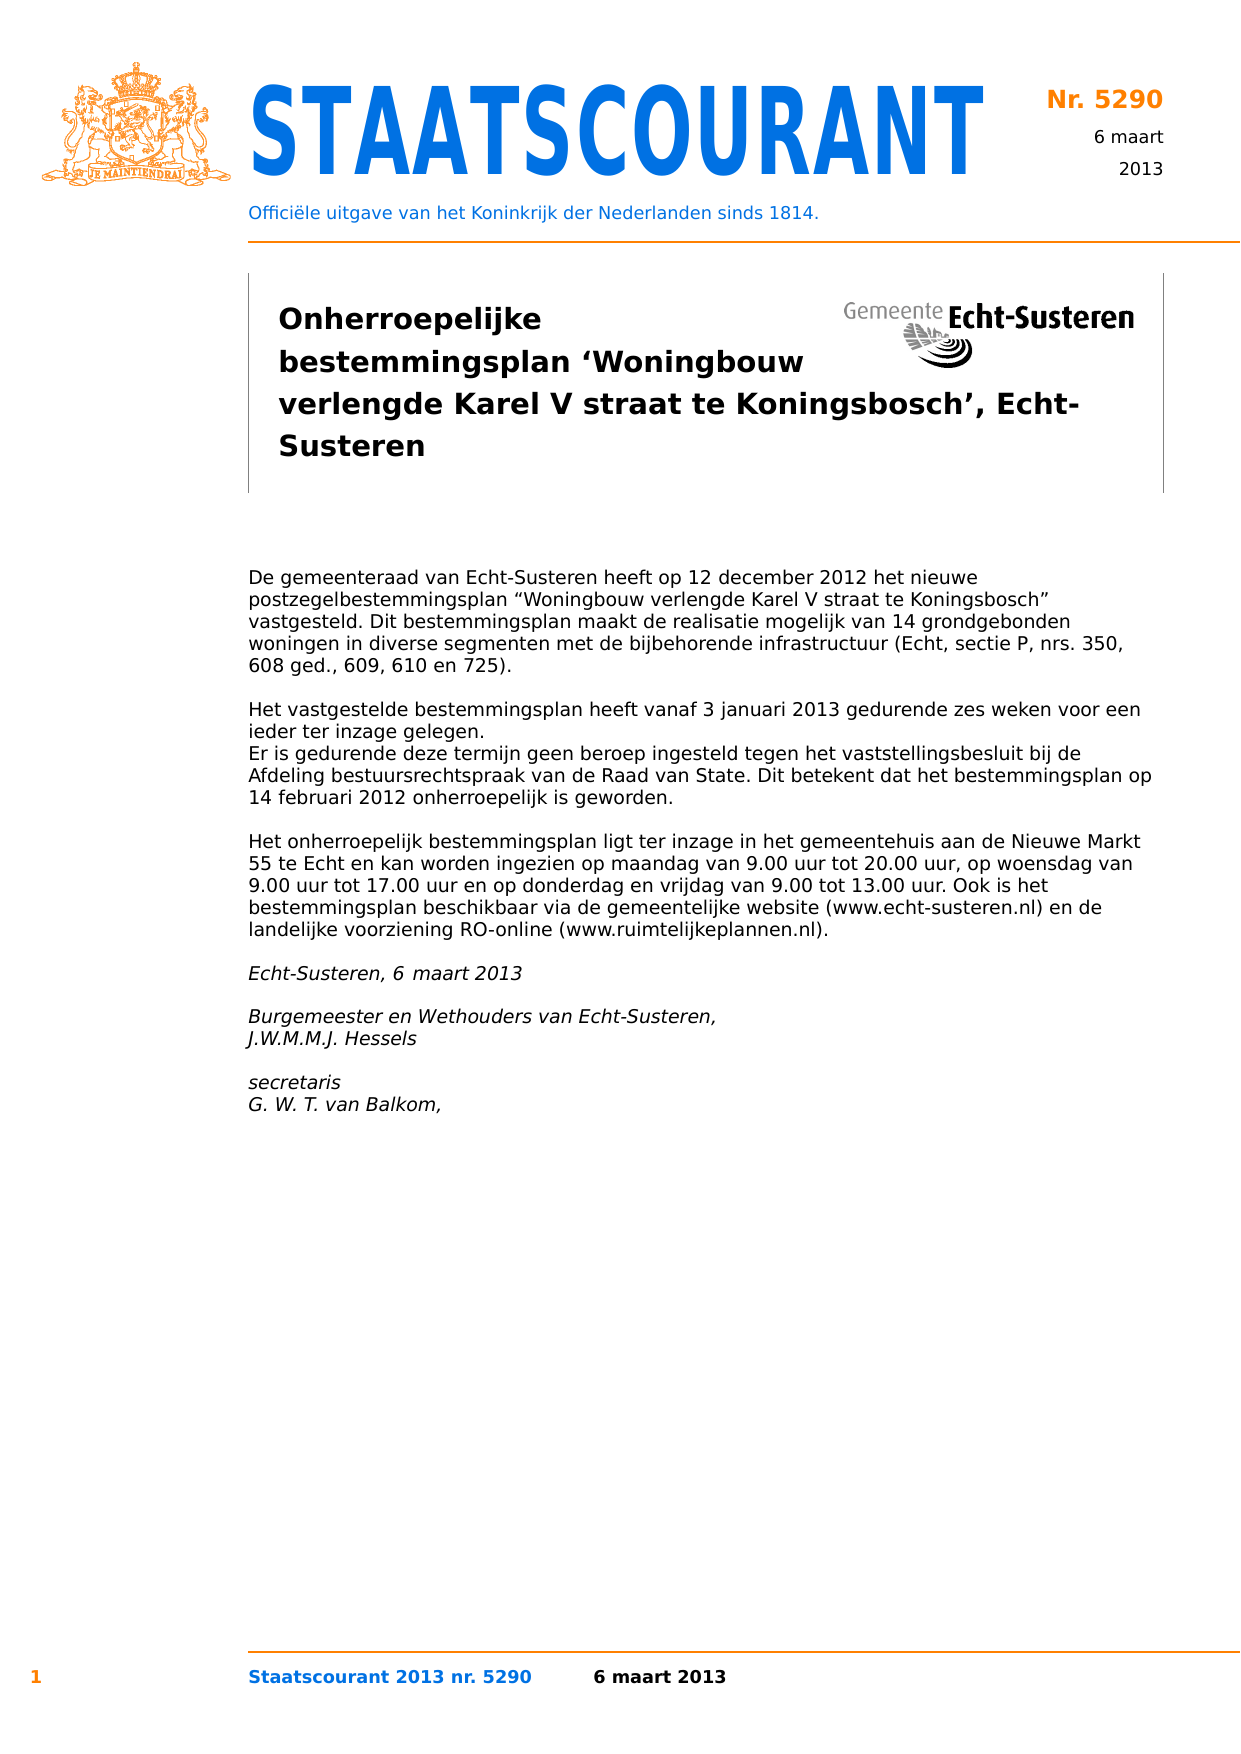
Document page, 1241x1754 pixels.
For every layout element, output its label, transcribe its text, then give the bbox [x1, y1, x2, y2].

table_header STAATSCOURANT [248, 62, 998, 203]
text Het onherroepelijk bestemmingsplan ligt ter inzage in het gemeentehuis aan de Nieuwe Markt 55 te Echt en kan worden ingezien op maandag van 9.00 uur tot 20.00 uur, op woensdag van 9.00 uur tot 17.00 uur en op donderdag en vrijdag van 9.00 tot 13.00 uur. Ook is het bestemmingsplan beschikbaar via de gemeentelijke website (www.echt-susteren.nl) en de landelijke voorziening RO-online (www.ruimtelijkeplannen.nl). [248, 831, 1163, 941]
table_cell 6 maart [998, 121, 1240, 153]
table_header Nr. 5290 [998, 62, 1240, 121]
text De gemeenteraad van Echt-Susteren heeft op 12 december 2012 het nieuwe postzegelbestemmingsplan “Woningbouw verlengde Karel V straat te Koningsbosch” vastgesteld. Dit bestemmingsplan maakt de realisatie mogelijk van 14 grondgebonden woningen in diverse segmenten met de bijbehorende infrastructuur (Echt, sectie P, nrs. 350, 608 ged., 609, 610 en 725). [248, 567, 1163, 677]
picture [41, 62, 231, 186]
text Het vastgestelde bestemmingsplan heeft vanaf 3 januari 2013 gedurende zes weken voor een ieder ter inzage gelegen. [248, 699, 1163, 743]
text Burgemeester en Wethouders van Echt-Susteren, J.W.M.M.J. Hessels [248, 1006, 1163, 1050]
text Echt-Susteren, 6 maart 2013 [248, 962, 1163, 984]
picture [844, 302, 1134, 368]
table_cell 2013 [998, 153, 1240, 203]
table_header [25, 62, 248, 241]
text secretaris G. W. T. van Balkom, [248, 1072, 1163, 1116]
text Er is gedurende deze termijn geen beroep ingesteld tegen het vaststellingsbesluit bij de Afdeling bestuursrechtspraak van de Raad van State. Dit betekent dat het bestemmingsplan op 14 februari 2012 onherroepelijk is geworden. [248, 743, 1163, 809]
subtitle Onherroepelijke bestemmingsplan ‘Woningbouw verlengde Karel V straat te Koningsbosch’, Echt-Susteren [249, 273, 1163, 493]
table_cell Officiële uitgave van het Koninkrijk der Nederlanden sinds 1814. [248, 203, 1240, 241]
